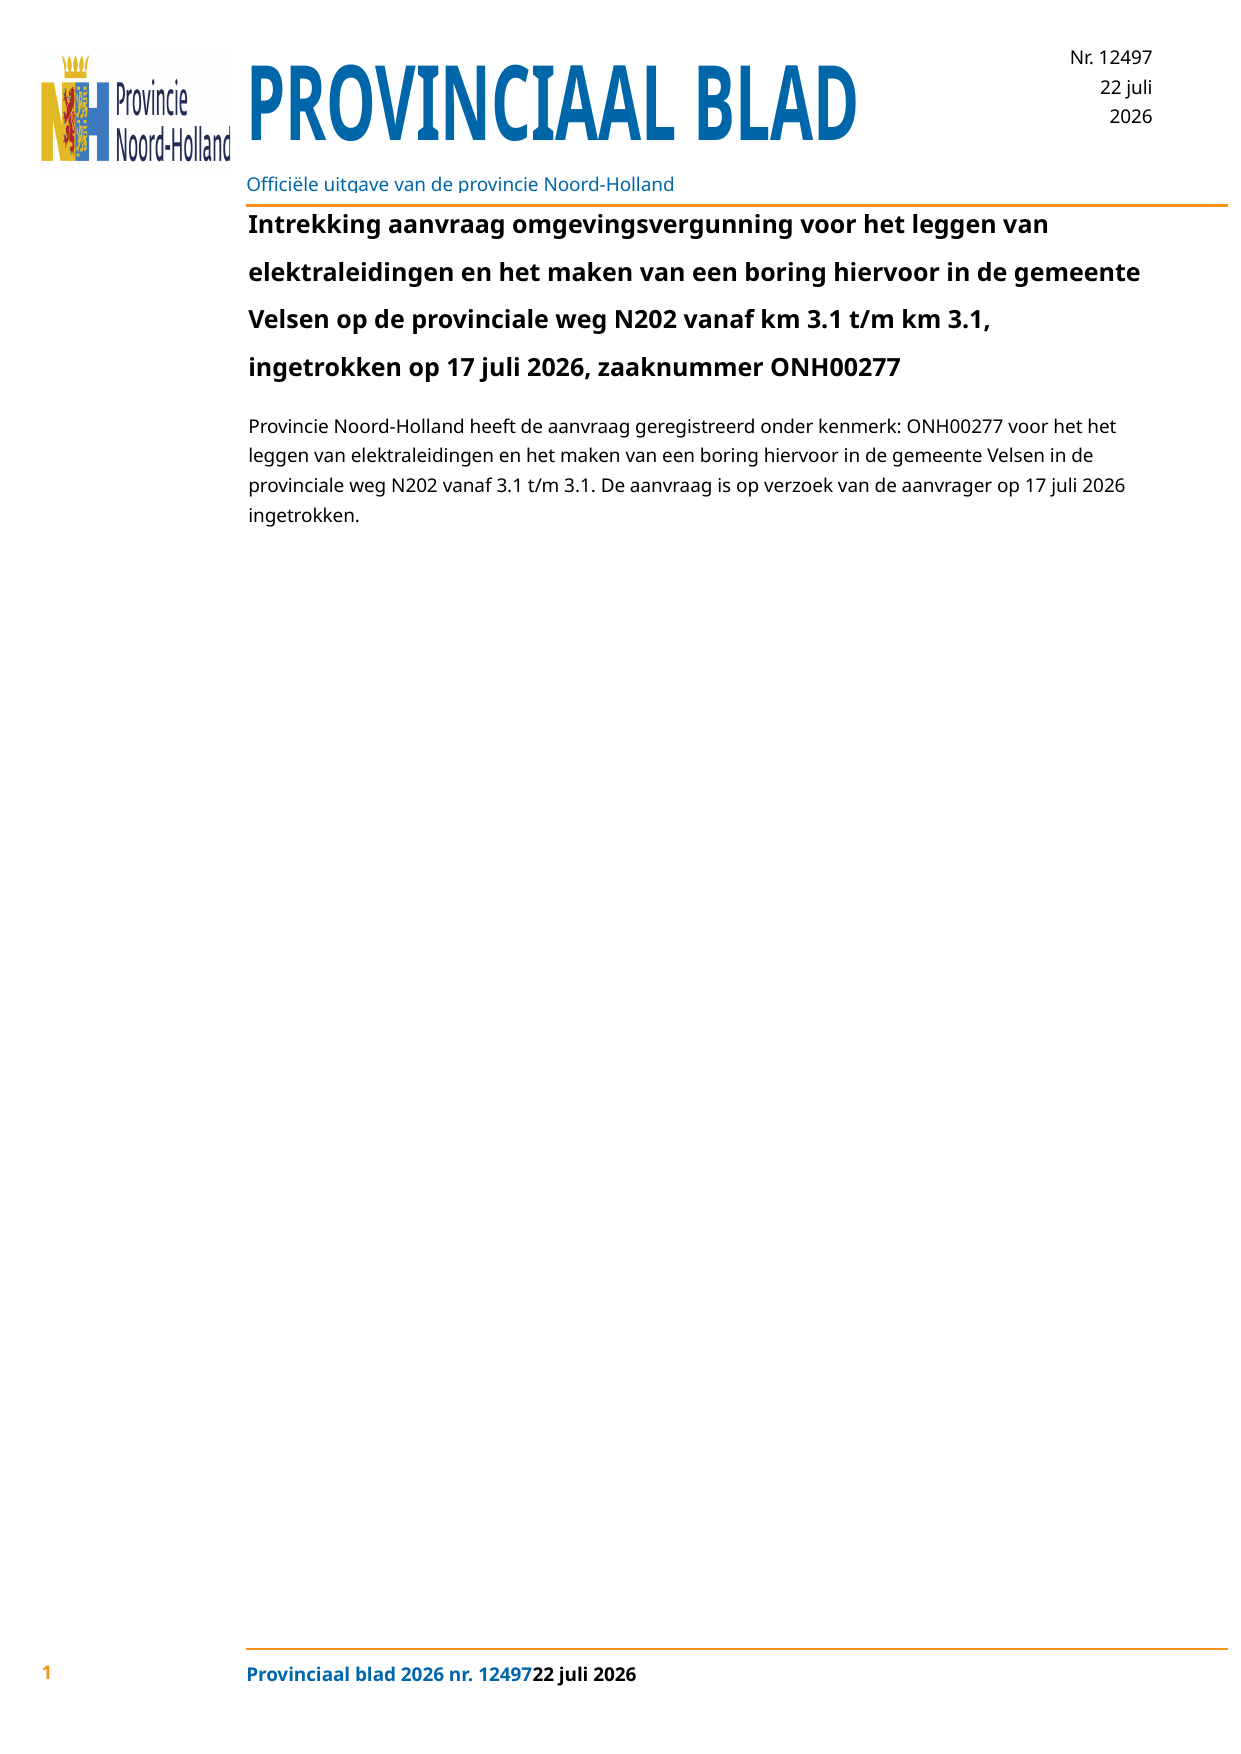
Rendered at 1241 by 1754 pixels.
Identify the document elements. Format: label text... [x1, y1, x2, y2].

text Intrekking aanvraag omgevingsvergunning voor het leggen van elektraleidingen en het maken van een boring hiervoor in de gemeente Velsen op de provinciale weg N202 vanaf km 3.1 t/m km 3.1, ingetrokken op 17 juli 2026, zaaknummer ONH00277 [248, 207, 1152, 384]
text Provincie Noord-Holland heeft de aanvraag geregistreerd onder kenmerk: ONH00277 voor het het leggen van elektraleidingen en het maken van een boring hiervoor in de gemeente Velsen in de provinciale weg N202 vanaf 3.1 t/m 3.1. De aanvraag is op verzoek van de aanvrager op 17 juli 2026 ingetrokken. [248, 413, 1152, 528]
picture [41, 47, 231, 172]
